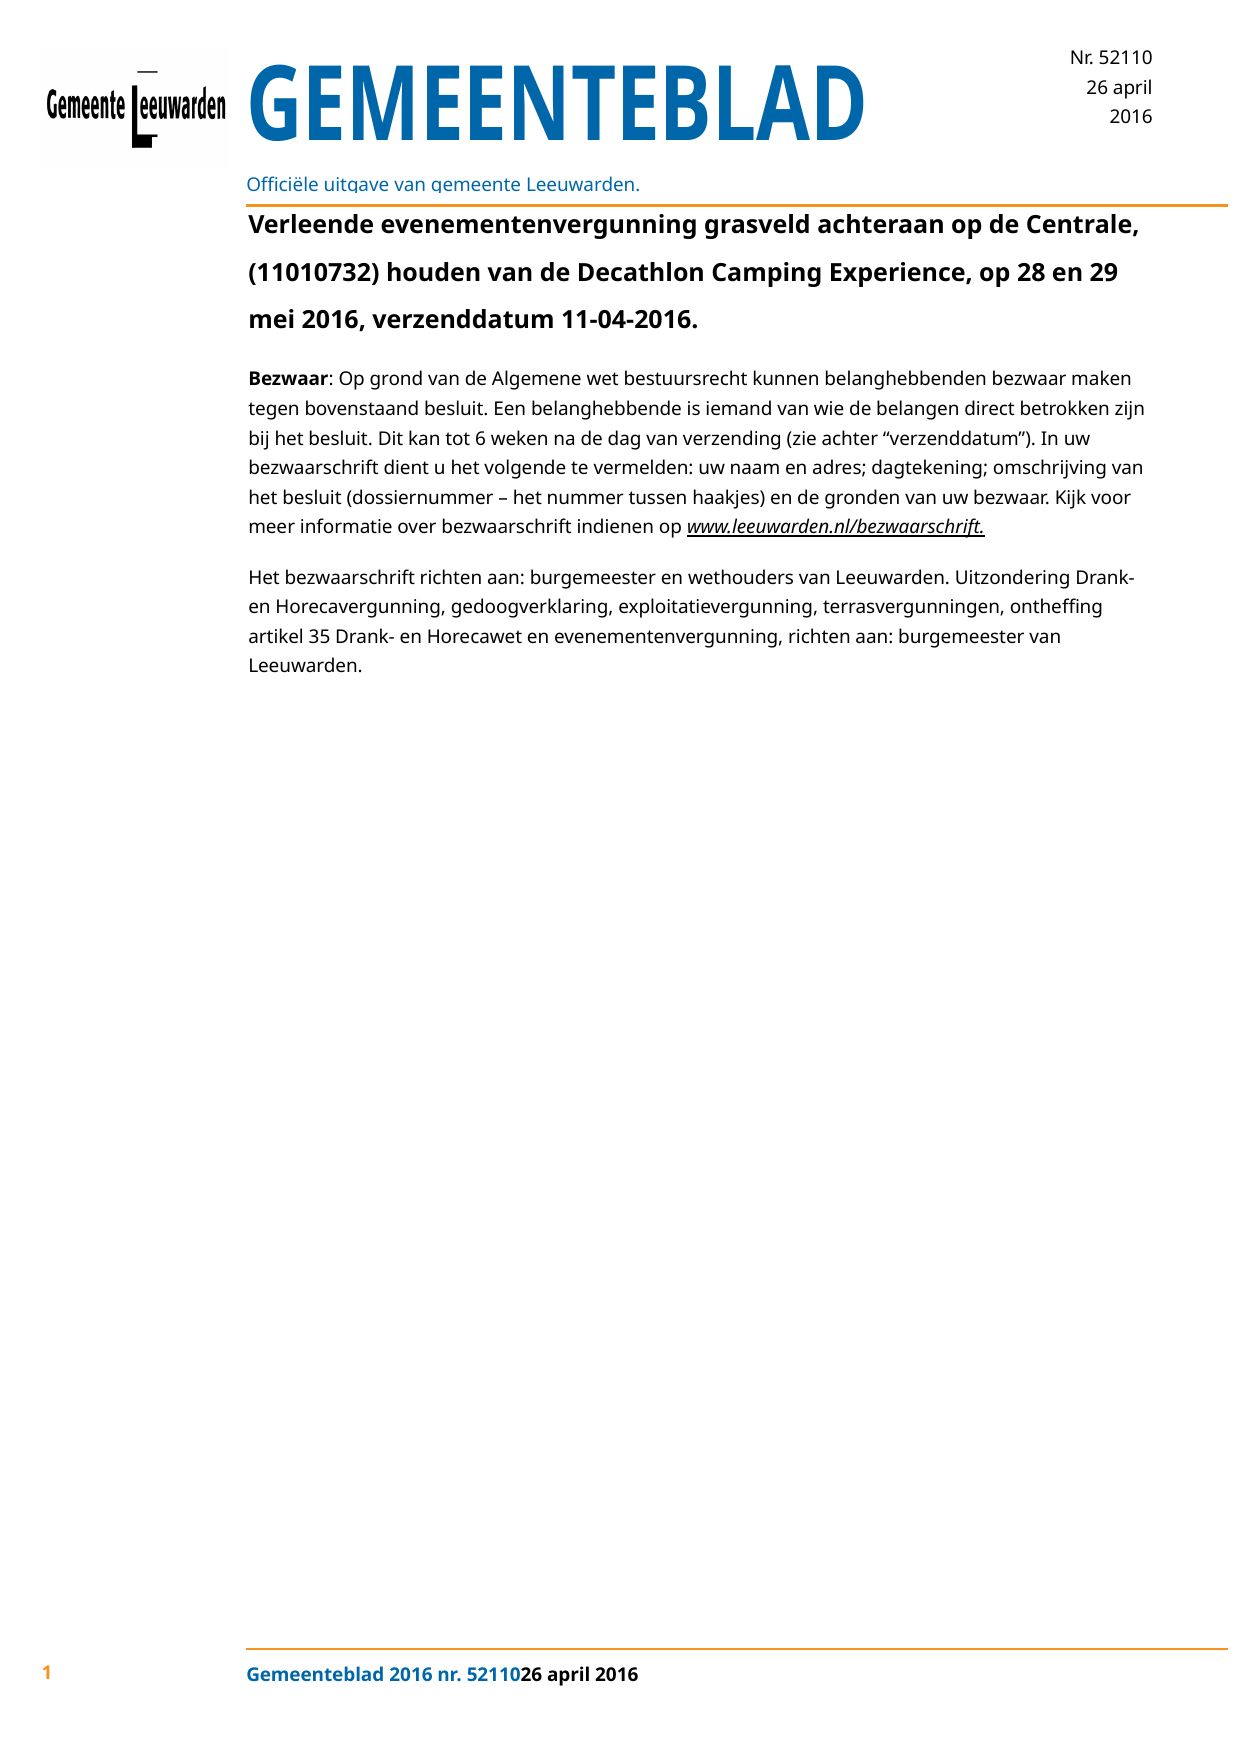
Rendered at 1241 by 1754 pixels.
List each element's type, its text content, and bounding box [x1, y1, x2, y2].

text Bezwaar: Op grond van de Algemene wet bestuursrecht kunnen belanghebbenden bezwaar maken tegen bovenstaand besluit. Een belanghebbende is iemand van wie de belangen direct betrokken zijn bij het besluit. Dit kan tot 6 weken na de dag van verzending (zie achter “verzenddatum”). In uw bezwaarschrift dient u het volgende te vermelden: uw naam en adres; dagtekening; omschrijving van het besluit (dossiernummer – het nummer tussen haakjes) en de gronden van uw bezwaar. Kijk voor meer informatie over bezwaarschrift indienen op www.leeuwarden.nl/bezwaarschrift. [248, 366, 1152, 539]
picture [41, 47, 231, 172]
text Verleende evenementenvergunning grasveld achteraan op de Centrale, (11010732) houden van de Decathlon Camping Experience, op 28 en 29 mei 2016, verzenddatum 11-04-2016. [248, 207, 1152, 336]
text Het bezwaarschrift richten aan: burgemeester en wethouders van Leeuwarden. Uitzondering Drank- en Horecavergunning, gedoogverklaring, exploitatievergunning, terrasvergunningen, ontheffing artikel 35 Drank- en Horecawet en evenementenvergunning, richten aan: burgemeester van Leeuwarden. [248, 564, 1152, 678]
